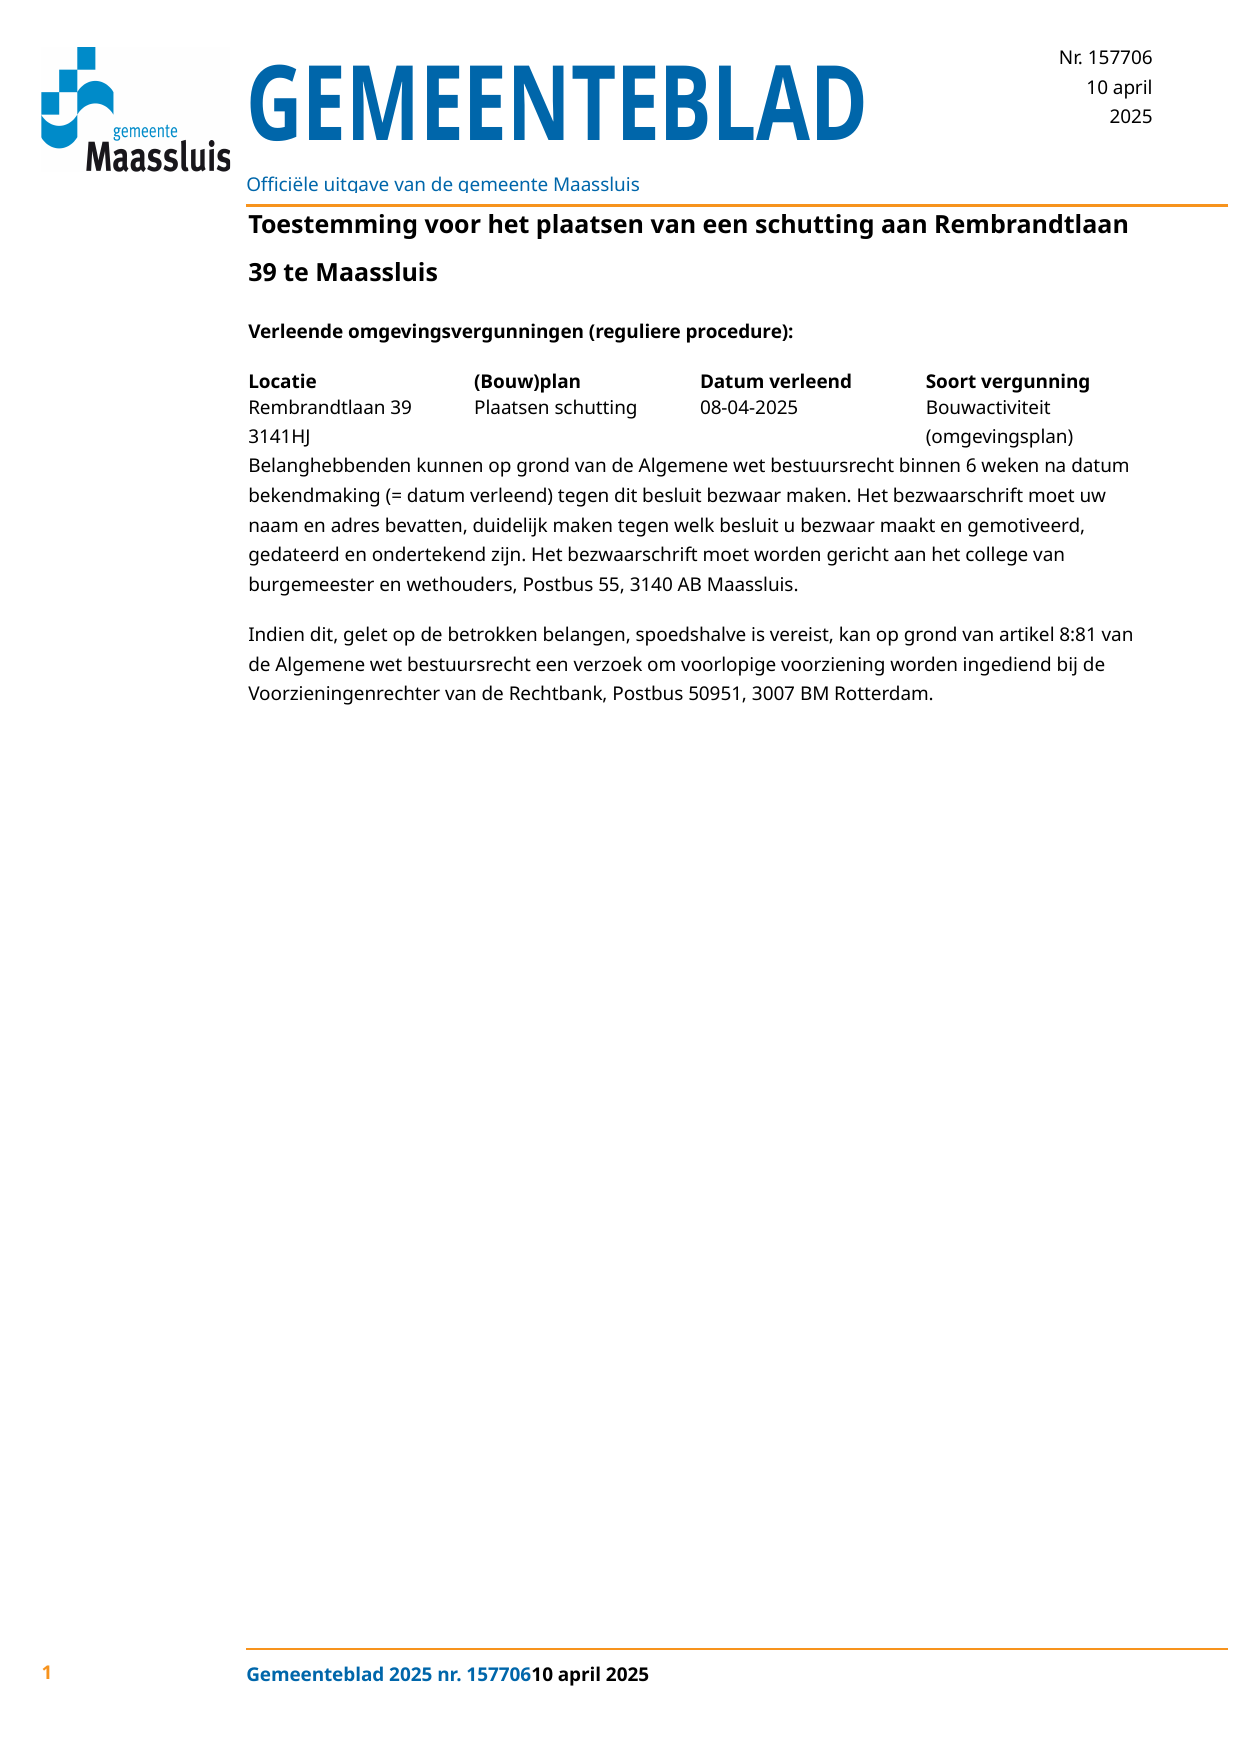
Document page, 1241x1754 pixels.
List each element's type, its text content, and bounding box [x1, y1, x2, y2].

text Indien dit, gelet op de betrokken belangen, spoedshalve is vereist, kan op grond van artikel 8:81 van de Algemene wet bestuursrecht een verzoek om voorlopige voorziening worden ingediend bij de Voorzieningenrechter van de Rechtbank, Postbus 50951, 3007 BM Rotterdam. [248, 621, 1152, 706]
picture [41, 47, 77, 92]
table_cell Bouwactiviteit (omgevingsplan) [926, 394, 1152, 449]
text Toestemming voor het plaatsen van een schutting aan Rembrandtlaan 39 te Maassluis [248, 207, 1152, 288]
table_cell Rembrandtlaan 39 3141HJ [248, 394, 474, 449]
text Verleende omgevingsvergunningen (reguliere procedure): [248, 318, 1152, 344]
table_header (Bouw)plan [474, 369, 700, 394]
table_header Datum verleend [700, 369, 926, 394]
table_header Locatie [248, 369, 474, 394]
table_cell Plaatsen schutting [474, 394, 700, 449]
table_header Soort vergunning [926, 369, 1152, 394]
table_cell 08-04-2025 [700, 394, 926, 449]
text Belanghebbenden kunnen op grond van de Algemene wet bestuursrecht binnen 6 weken na datum bekendmaking (= datum verleend) tegen dit besluit bezwaar maken. Het bezwaarschrift moet uw naam en adres bevatten, duidelijk maken tegen welk besluit u bezwaar maakt en gemotiveerd, gedateerd en ondertekend zijn. Het bezwaarschrift moet worden gericht aan het college van burgemeester en wethouders, Postbus 55, 3140 AB Maassluis. [248, 453, 1152, 597]
picture [41, 47, 231, 172]
